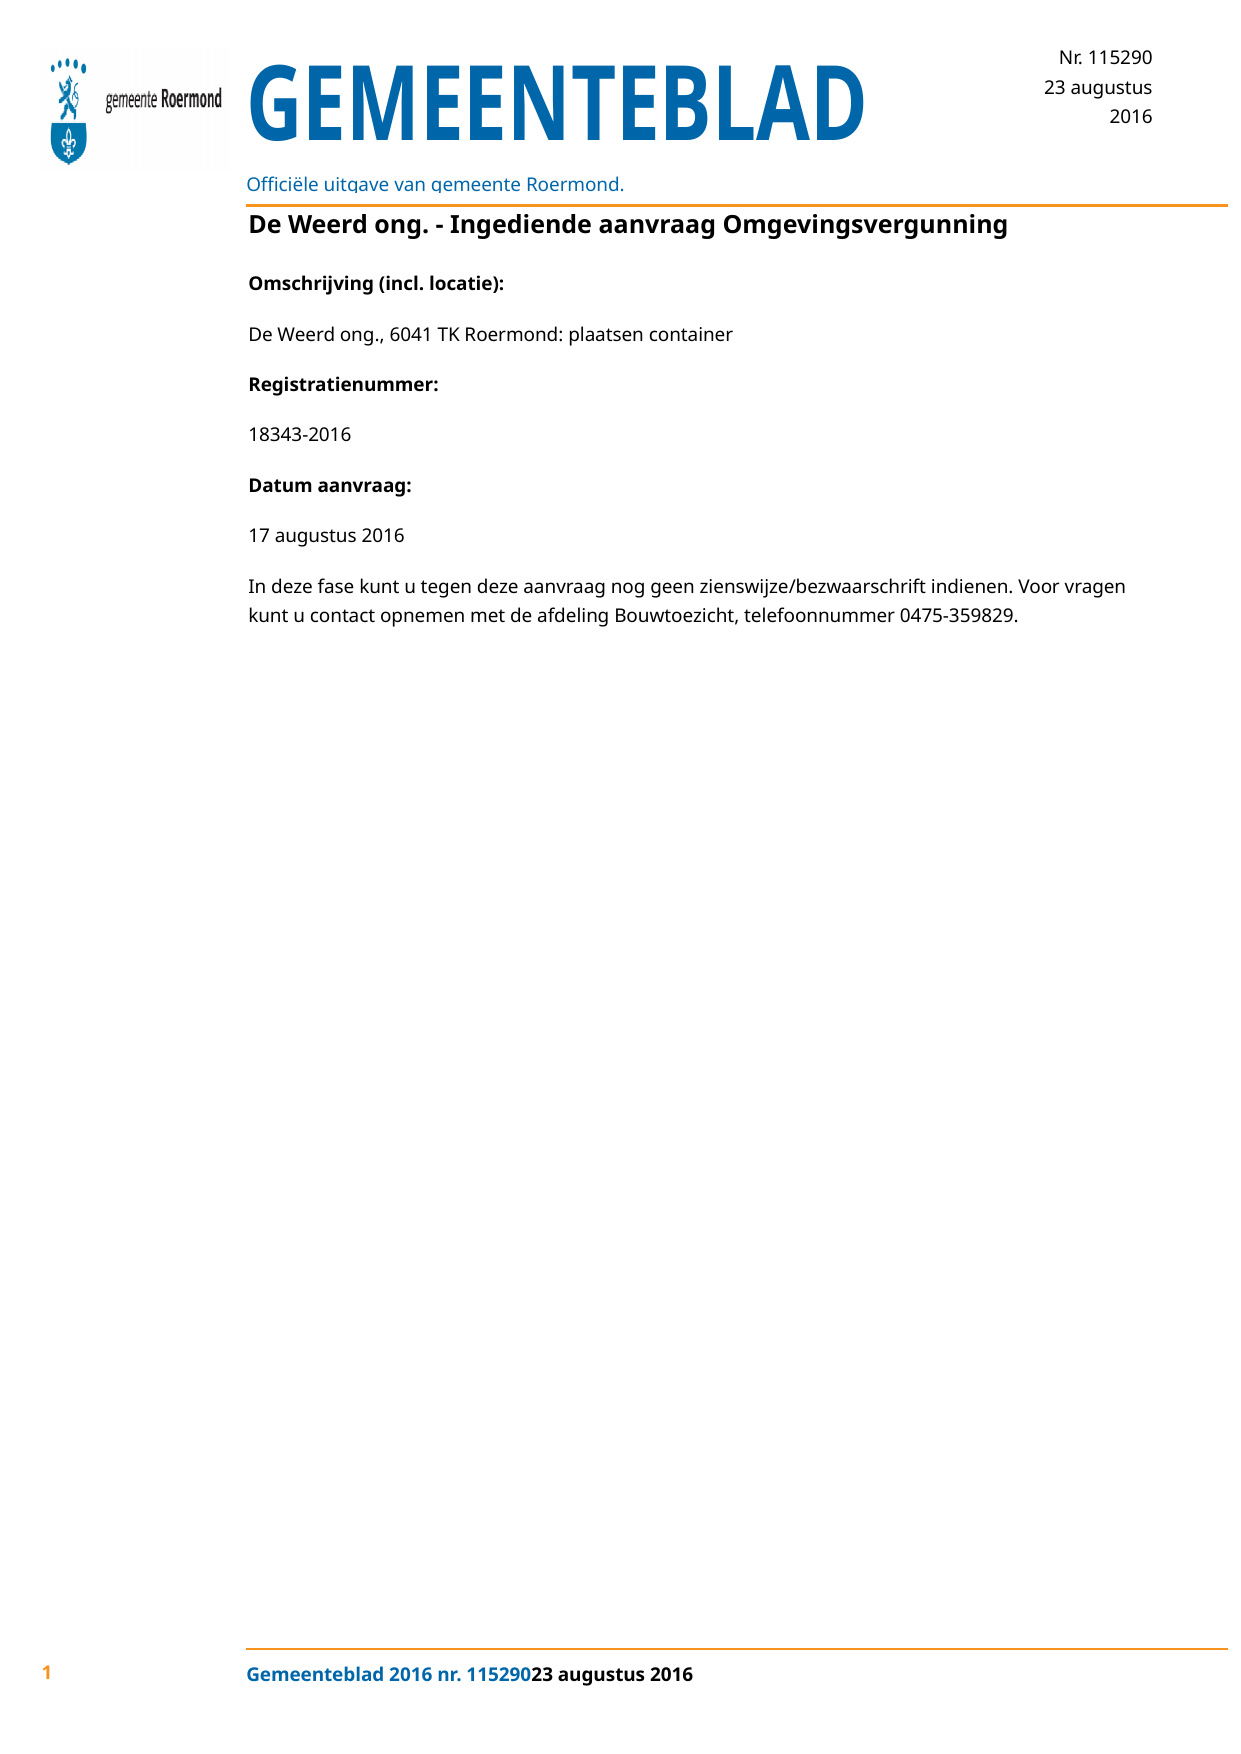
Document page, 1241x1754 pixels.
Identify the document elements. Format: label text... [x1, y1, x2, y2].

picture [41, 47, 231, 172]
text 17 augustus 2016 [248, 522, 1152, 548]
text De Weerd ong. - Ingediende aanvraag Omgevingsvergunning [248, 207, 1152, 241]
text Omschrijving (incl. locatie): [248, 270, 1152, 296]
text In deze fase kunt u tegen deze aanvraag nog geen zienswijze/bezwaarschrift indienen. Voor vragen kunt u contact opnemen met de afdeling Bouwtoezicht, telefoonnummer 0475-359829. [248, 573, 1152, 628]
text De Weerd ong., 6041 TK Roermond: plaatsen container [248, 321, 1152, 346]
text Datum aanvraag: [248, 472, 1152, 498]
text Registratienummer: [248, 371, 1152, 397]
text 18343-2016 [248, 422, 1152, 447]
